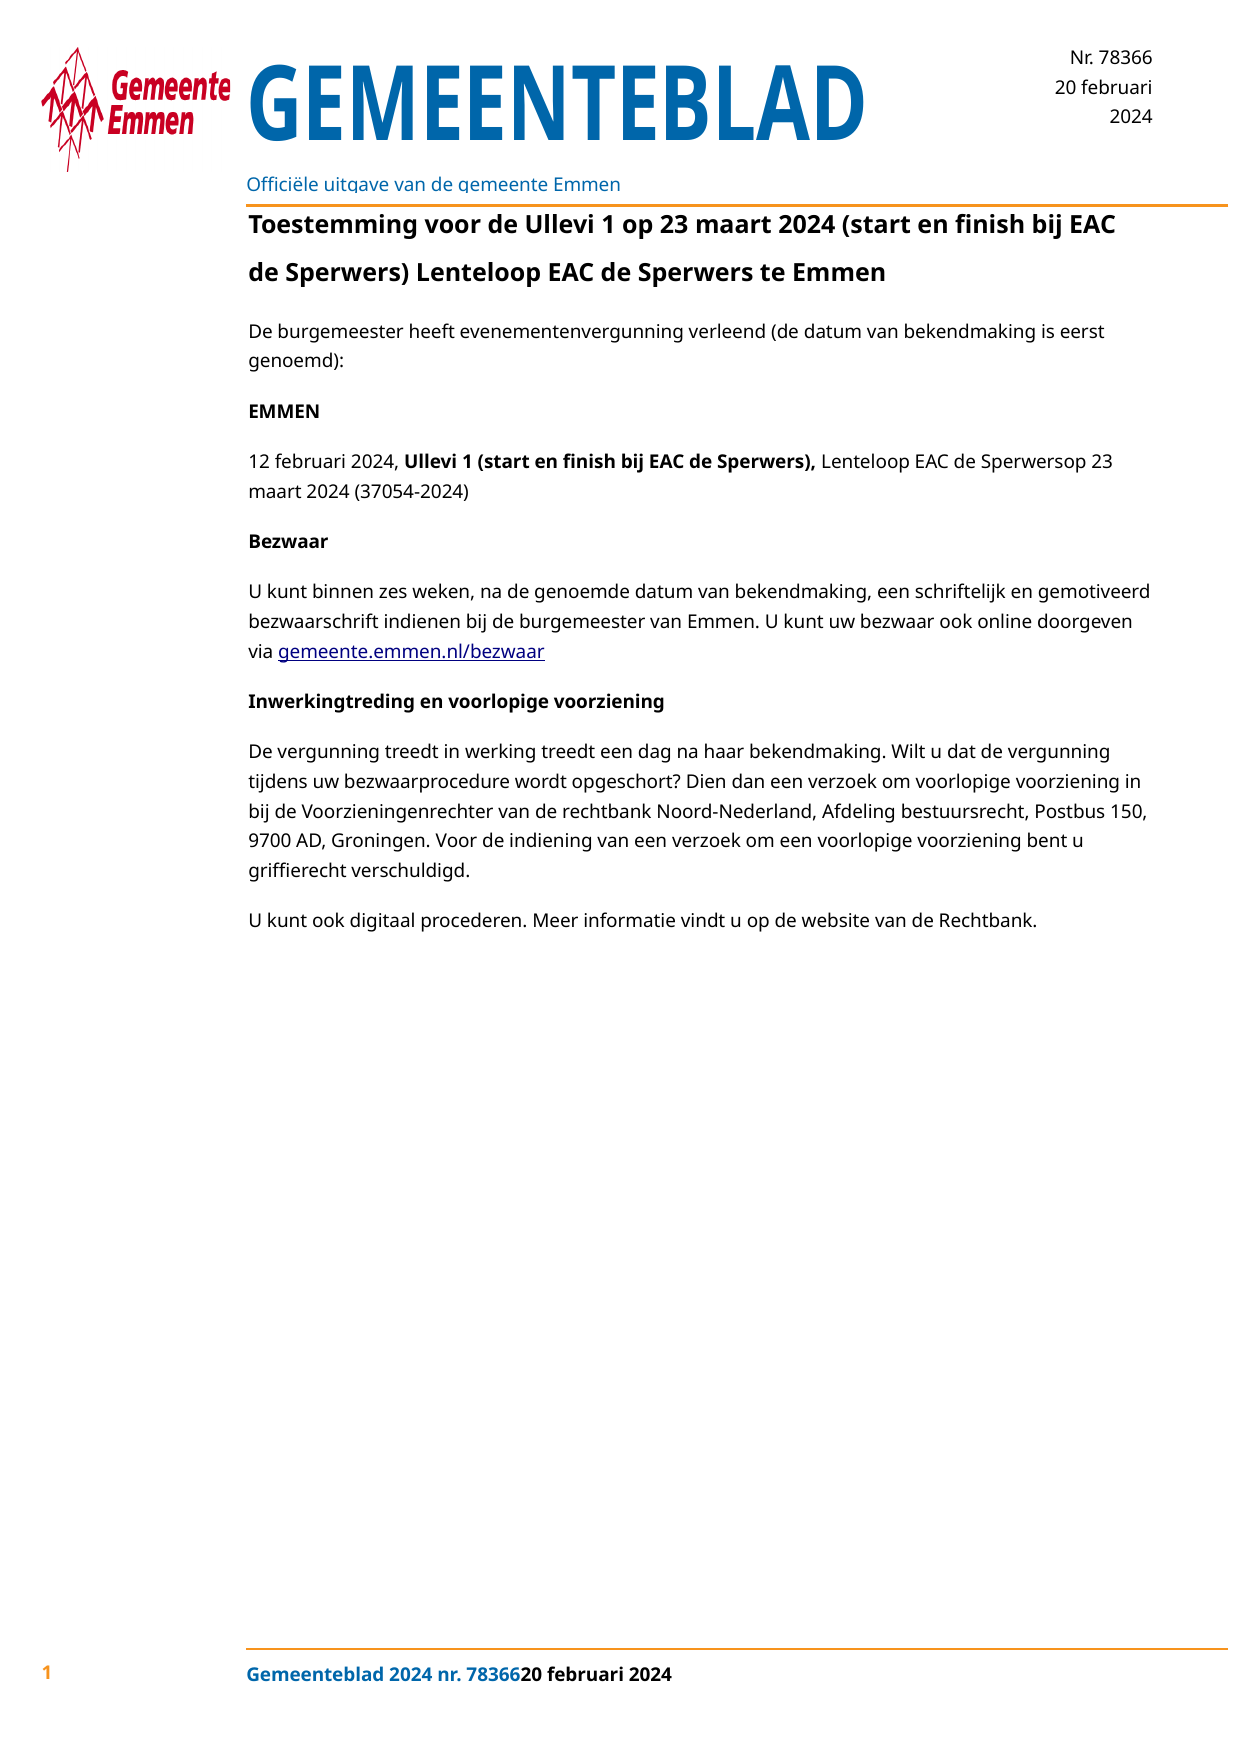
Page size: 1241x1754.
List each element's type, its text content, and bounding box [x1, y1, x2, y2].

picture [41, 47, 231, 172]
text Bezwaar [248, 528, 1152, 554]
text EMMEN [248, 398, 1152, 424]
text Toestemming voor de Ullevi 1 op 23 maart 2024 (start en finish bij EAC de Sperwers) Lenteloop EAC de Sperwers te Emmen [248, 207, 1152, 288]
text Inwerkingtreding en voorlopige voorziening [248, 688, 1152, 714]
text De burgemeester heeft evenementenvergunning verleend (de datum van bekendmaking is eerst genoemd): [248, 318, 1152, 373]
text U kunt ook digitaal procederen. Meer informatie vindt u op de website van de Rechtbank. [248, 907, 1152, 933]
text 12 februari 2024, Ullevi 1 (start en finish bij EAC de Sperwers), Lenteloop EAC de Sperwersop 23 maart 2024 (37054-2024) [248, 448, 1152, 504]
text U kunt binnen zes weken, na de genoemde datum van bekendmaking, een schriftelijk en gemotiveerd bezwaarschrift indienen bij de burgemeester van Emmen. U kunt uw bezwaar ook online doorgeven via gemeente.emmen.nl/bezwaar [248, 579, 1152, 664]
text De vergunning treedt in werking treedt een dag na haar bekendmaking. Wilt u dat de vergunning tijdens uw bezwaarprocedure wordt opgeschort? Dien dan een verzoek om voorlopige voorziening in bij de Voorzieningenrechter van de rechtbank Noord-Nederland, Afdeling bestuursrecht, Postbus 150, 9700 AD, Groningen. Voor de indiening van een verzoek om een voorlopige voorziening bent u griffierecht verschuldigd. [248, 739, 1152, 883]
